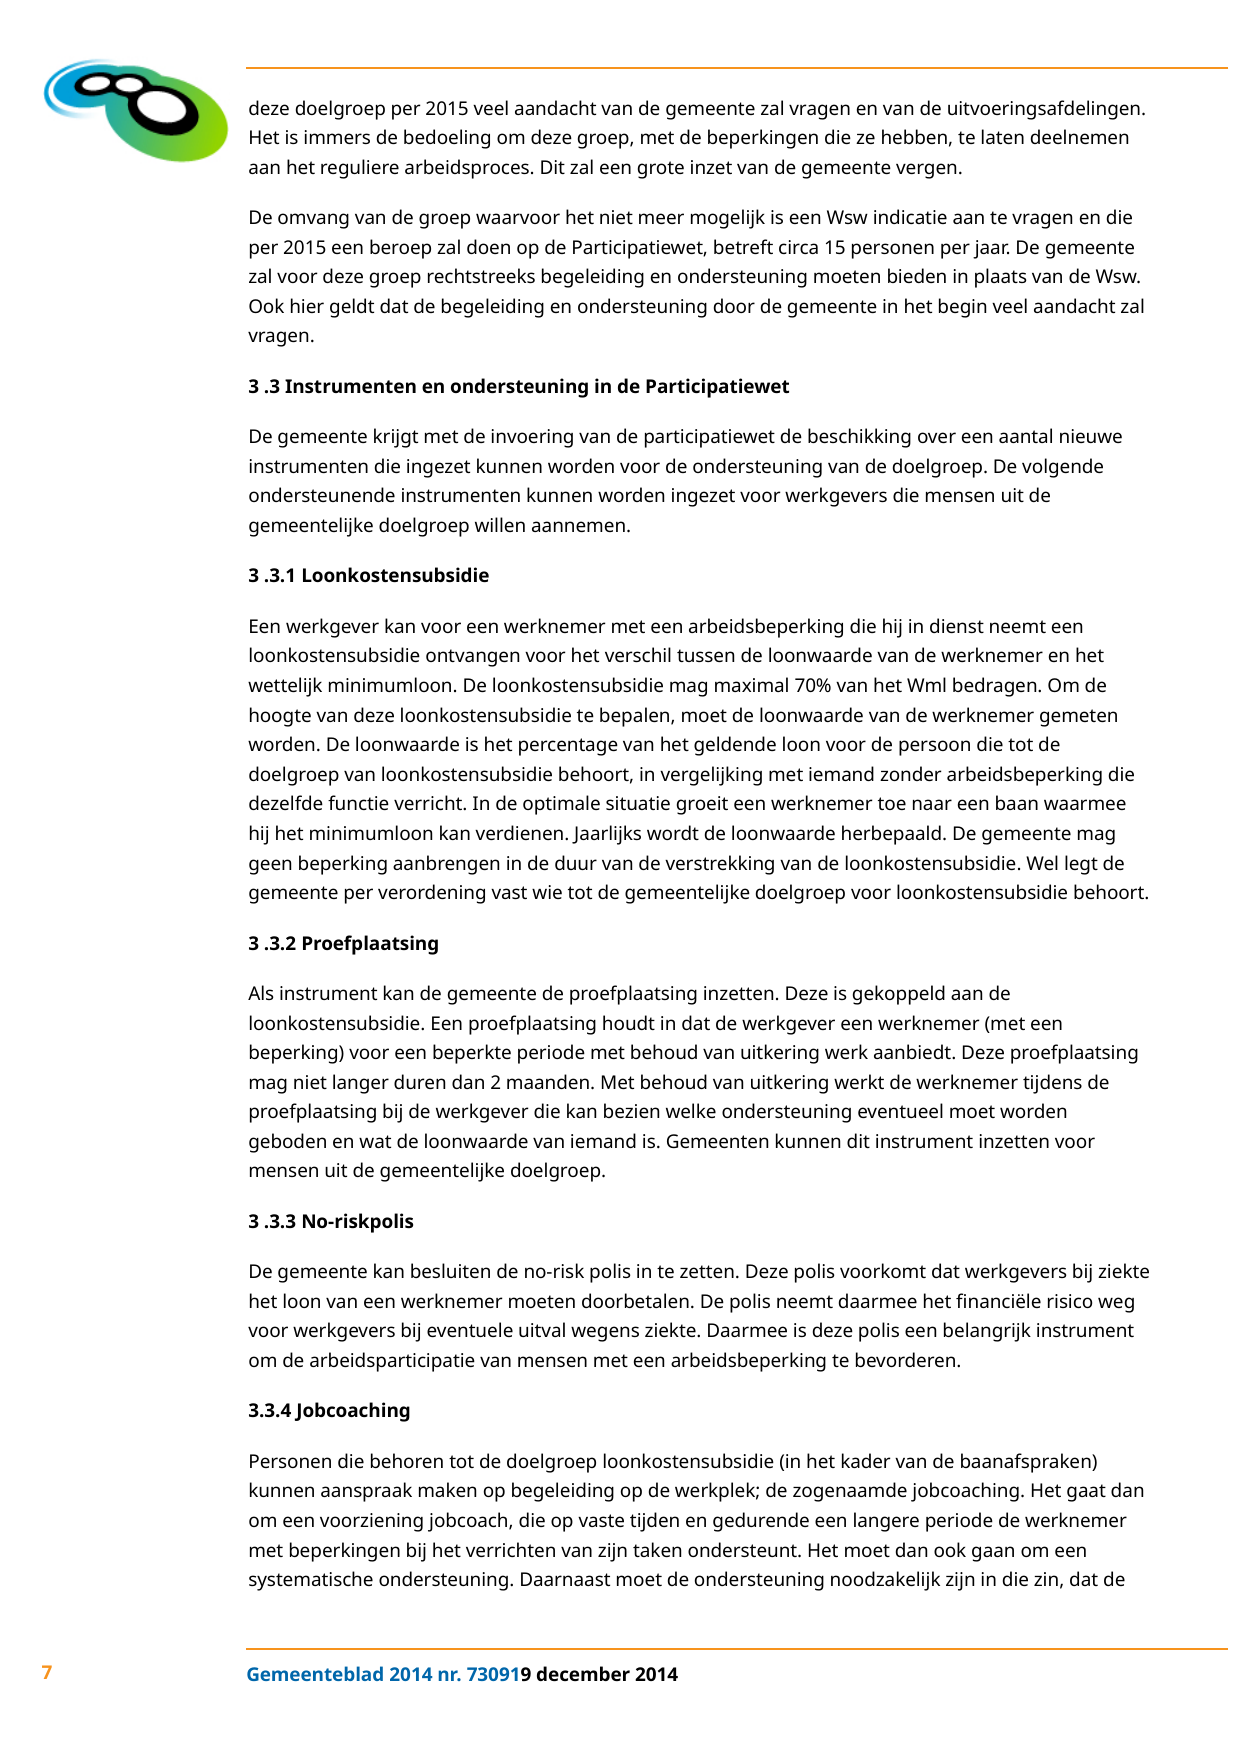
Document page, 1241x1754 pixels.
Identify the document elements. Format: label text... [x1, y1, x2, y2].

text De omvang van de groep waarvoor het niet meer mogelijk is een Wsw indicatie aan te vragen en die per 2015 een beroep zal doen op de Participatiewet, betreft circa 15 personen per jaar. De gemeente zal voor deze groep rechtstreeks begeleiding en ondersteuning moeten bieden in plaats van de Wsw. Ook hier geldt dat de begeleiding en ondersteuning door de gemeente in het begin veel aandacht zal vragen. [248, 204, 1152, 348]
picture [41, 47, 231, 172]
text 3.3.4 Jobcoaching [248, 1398, 1152, 1423]
text 3 .3.3 No-riskpolis [248, 1208, 1152, 1234]
text 3 .3.1 Loonkostensubsidie [248, 563, 1152, 588]
text Als instrument kan de gemeente de proefplaatsing inzetten. Deze is gekoppeld aan de loonkostensubsidie. Een proefplaatsing houdt in dat de werkgever een werknemer (met een beperking) voor een beperkte periode met behoud van uitkering werk aanbiedt. Deze proefplaatsing mag niet langer duren dan 2 maanden. Met behoud van uitkering werkt de werknemer tijdens de proefplaatsing bij de werkgever die kan bezien welke ondersteuning eventueel moet worden geboden en wat de loonwaarde van iemand is. Gemeenten kunnen dit instrument inzetten voor mensen uit de gemeentelijke doelgroep. [248, 980, 1152, 1183]
text De gemeente krijgt met de invoering van de participatiewet de beschikking over een aantal nieuwe instrumenten die ingezet kunnen worden voor de ondersteuning van de doelgroep. De volgende ondersteunende instrumenten kunnen worden ingezet voor werkgevers die mensen uit de gemeentelijke doelgroep willen aannemen. [248, 423, 1152, 538]
text Personen die behoren tot de doelgroep loonkostensubsidie (in het kader van de baanafspraken) kunnen aanspraak maken op begeleiding op de werkplek; de zogenaamde jobcoaching. Het gaat dan om een voorziening jobcoach, die op vaste tijden en gedurende een langere periode de werknemer met beperkingen bij het verrichten van zijn taken ondersteunt. Het moet dan ook gaan om een systematische ondersteuning. Daarnaast moet de ondersteuning noodzakelijk zijn in die zin, dat de [248, 1448, 1152, 1592]
text 3 .3.2 Proefplaatsing [248, 930, 1152, 956]
text Een werkgever kan voor een werknemer met een arbeidsbeperking die hij in dienst neemt een loonkostensubsidie ontvangen voor het verschil tussen de loonwaarde van de werknemer en het wettelijk minimumloon. De loonkostensubsidie mag maximal 70% van het Wml bedragen. Om de hoogte van deze loonkostensubsidie te bepalen, moet de loonwaarde van de werknemer gemeten worden. De loonwaarde is het percentage van het geldende loon voor de persoon die tot de doelgroep van loonkostensubsidie behoort, in vergelijking met iemand zonder arbeidsbeperking die dezelfde functie verricht. In de optimale situatie groeit een werknemer toe naar een baan waarmee hij het minimumloon kan verdienen. Jaarlijks wordt de loonwaarde herbepaald. De gemeente mag geen beperking aanbrengen in de duur van de verstrekking van de loonkostensubsidie. Wel legt de gemeente per verordening vast wie tot de gemeentelijke doelgroep voor loonkostensubsidie behoort. [248, 613, 1152, 905]
text 3 .3 Instrumenten en ondersteuning in de Participatiewet [248, 373, 1152, 399]
text De gemeente kan besluiten de no-risk polis in te zetten. Deze polis voorkomt dat werkgevers bij ziekte het loon van een werknemer moeten doorbetalen. De polis neemt daarmee het financiële risico weg voor werkgevers bij eventuele uitval wegens ziekte. Daarmee is deze polis een belangrijk instrument om de arbeidsparticipatie van mensen met een arbeidsbeperking te bevorderen. [248, 1258, 1152, 1373]
text deze doelgroep per 2015 veel aandacht van de gemeente zal vragen en van de uitvoeringsafdelingen. Het is immers de bedoeling om deze groep, met de beperkingen die ze hebben, te laten deelnemen aan het reguliere arbeidsproces. Dit zal een grote inzet van de gemeente vergen. [248, 95, 1152, 180]
